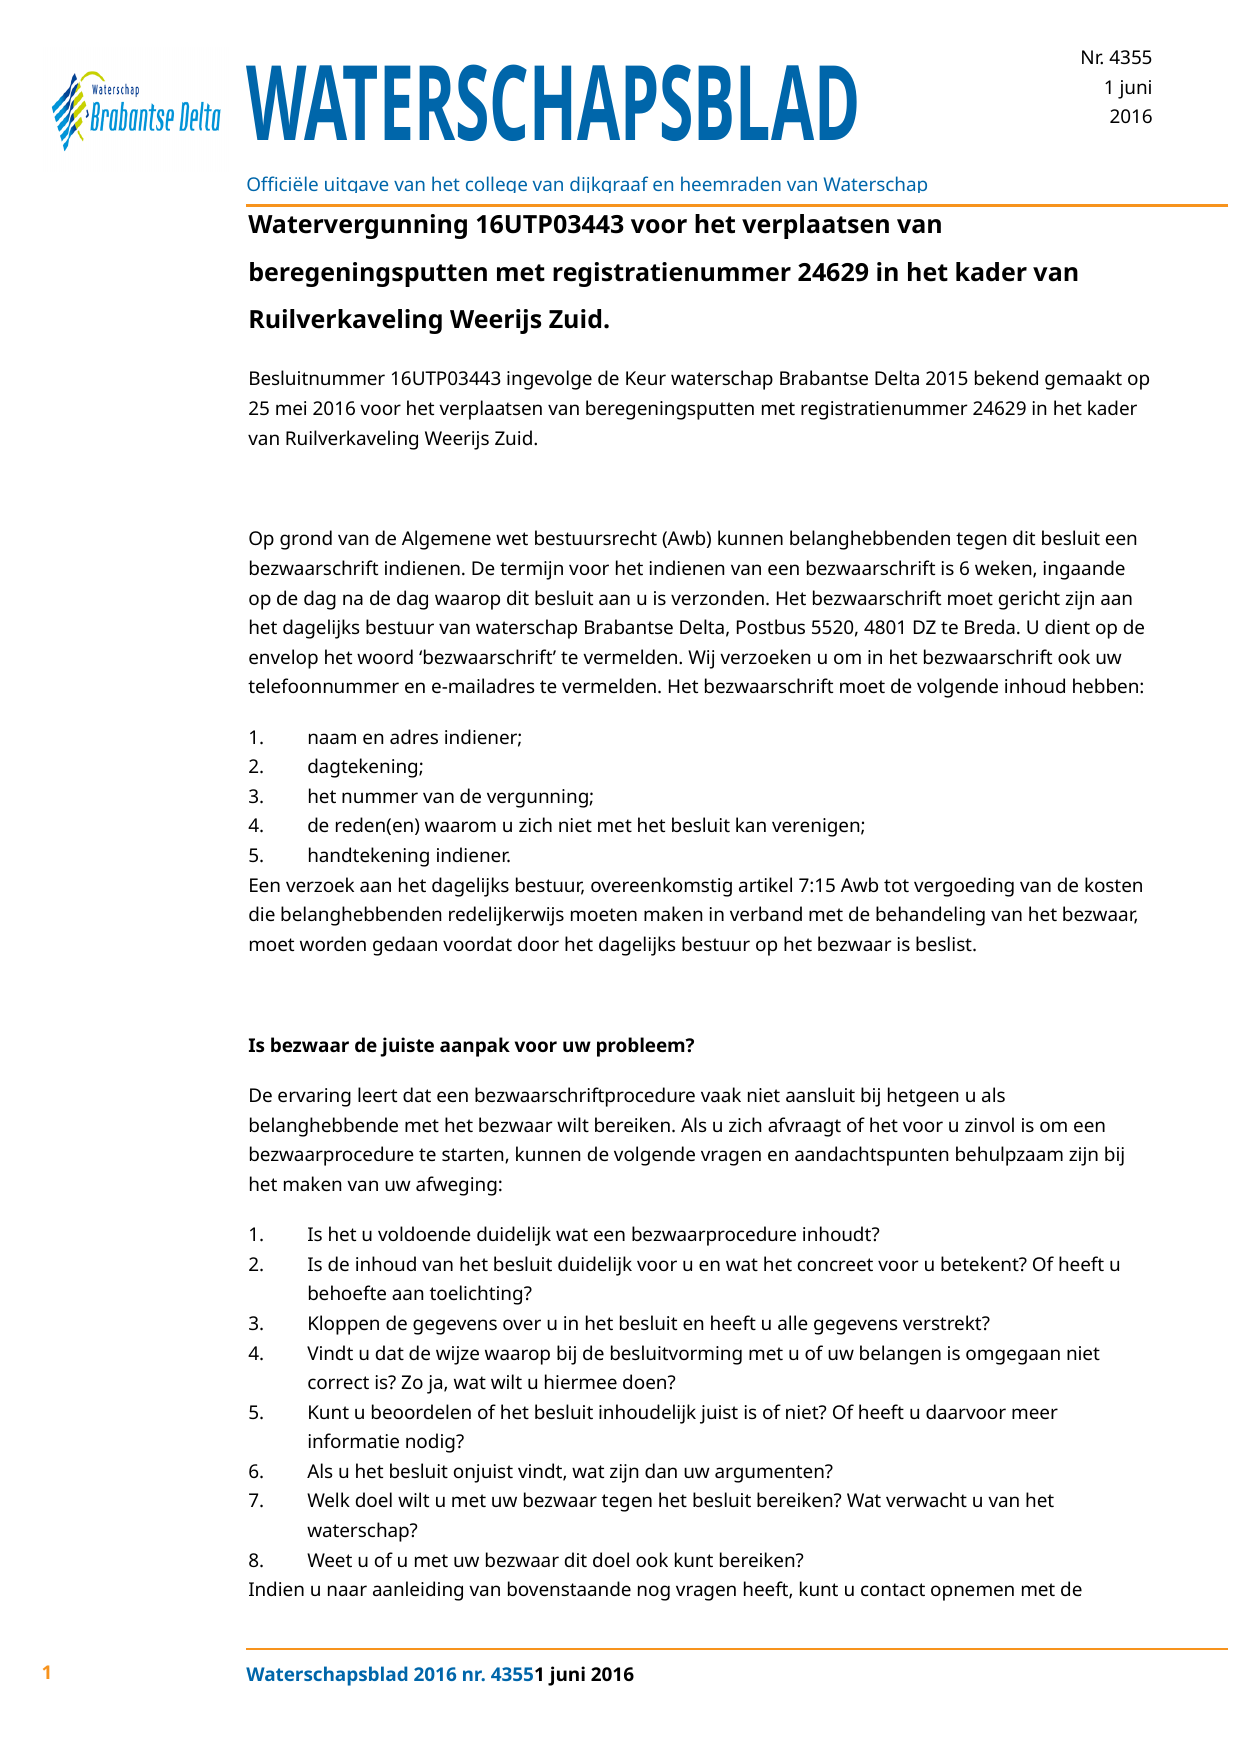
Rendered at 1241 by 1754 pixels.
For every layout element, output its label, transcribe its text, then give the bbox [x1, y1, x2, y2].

list Is de inhoud van het besluit duidelijk voor u en wat het concreet voor u betekent? Of heeft u behoefte aan toelichting? [248, 1251, 1152, 1306]
list Welk doel wilt u met uw bezwaar tegen het besluit bereiken? Wat verwacht u van het waterschap? [248, 1488, 1152, 1543]
list handtekening indiener. [248, 842, 1152, 868]
text De ervaring leert dat een bezwaarschriftprocedure vaak niet aansluit bij hetgeen u als belanghebbende met het bezwaar wilt bereiken. Als u zich afvraagt of het voor u zinvol is om een bezwaarprocedure te starten, kunnen de volgende vragen en aandachtspunten behulpzaam zijn bij het maken van uw afweging: [248, 1082, 1152, 1197]
text Besluitnummer 16UTP03443 ingevolge de Keur waterschap Brabantse Delta 2015 bekend gemaakt op 25 mei 2016 voor het verplaatsen van beregeningsputten met registratienummer 24629 in het kader van Ruilverkaveling Weerijs Zuid. [248, 366, 1152, 450]
list Kunt u beoordelen of het besluit inhoudelijk juist is of niet? Of heeft u daarvoor meer informatie nodig? [248, 1399, 1152, 1454]
text Indien u naar aanleiding van bovenstaande nog vragen heeft, kunt u contact opnemen met de [248, 1576, 1152, 1602]
list dagtekening; [248, 753, 1152, 779]
text Watervergunning 16UTP03443 voor het verplaatsen van beregeningsputten met registratienummer 24629 in het kader van Ruilverkaveling Weerijs Zuid. [248, 207, 1152, 336]
text Is bezwaar de juiste aanpak voor uw probleem? [248, 1032, 1152, 1057]
list Weet u of u met uw bezwaar dit doel ook kunt bereiken? [248, 1547, 1152, 1572]
text Een verzoek aan het dagelijks bestuur, overeenkomstig artikel 7:15 Awb tot vergoeding van de kosten die belanghebbenden redelijkerwijs moeten maken in verband met de behandeling van het bezwaar, moet worden gedaan voordat door het dagelijks bestuur op het bezwaar is beslist. [248, 872, 1152, 957]
list naam en adres indiener; [248, 724, 1152, 749]
list Is het u voldoende duidelijk wat een bezwaarprocedure inhoudt? [248, 1221, 1152, 1247]
list het nummer van de vergunning; [248, 783, 1152, 809]
list de reden(en) waarom u zich niet met het besluit kan verenigen; [248, 813, 1152, 838]
text Op grond van de Algemene wet bestuursrecht (Awb) kunnen belanghebbenden tegen dit besluit een bezwaarschrift indienen. De termijn voor het indienen van een bezwaarschrift is 6 weken, ingaande op de dag na de dag waarop dit besluit aan u is verzonden. Het bezwaarschrift moet gericht zijn aan het dagelijks bestuur van waterschap Brabantse Delta, Postbus 5520, 4801 DZ te Breda. U dient op de envelop het woord ‘bezwaarschrift’ te vermelden. Wij verzoeken u om in het bezwaarschrift ook uw telefoonnummer en e‑mailadres te vermelden. Het bezwaarschrift moet de volgende inhoud hebben: [248, 526, 1152, 699]
picture [41, 47, 231, 172]
list Kloppen de gegevens over u in het besluit en heeft u alle gegevens verstrekt? [248, 1310, 1152, 1336]
list Vindt u dat de wijze waarop bij de besluitvorming met u of uw belangen is omgegaan niet correct is? Zo ja, wat wilt u hiermee doen? [248, 1340, 1152, 1395]
list Als u het besluit onjuist vindt, wat zijn dan uw argumenten? [248, 1458, 1152, 1484]
